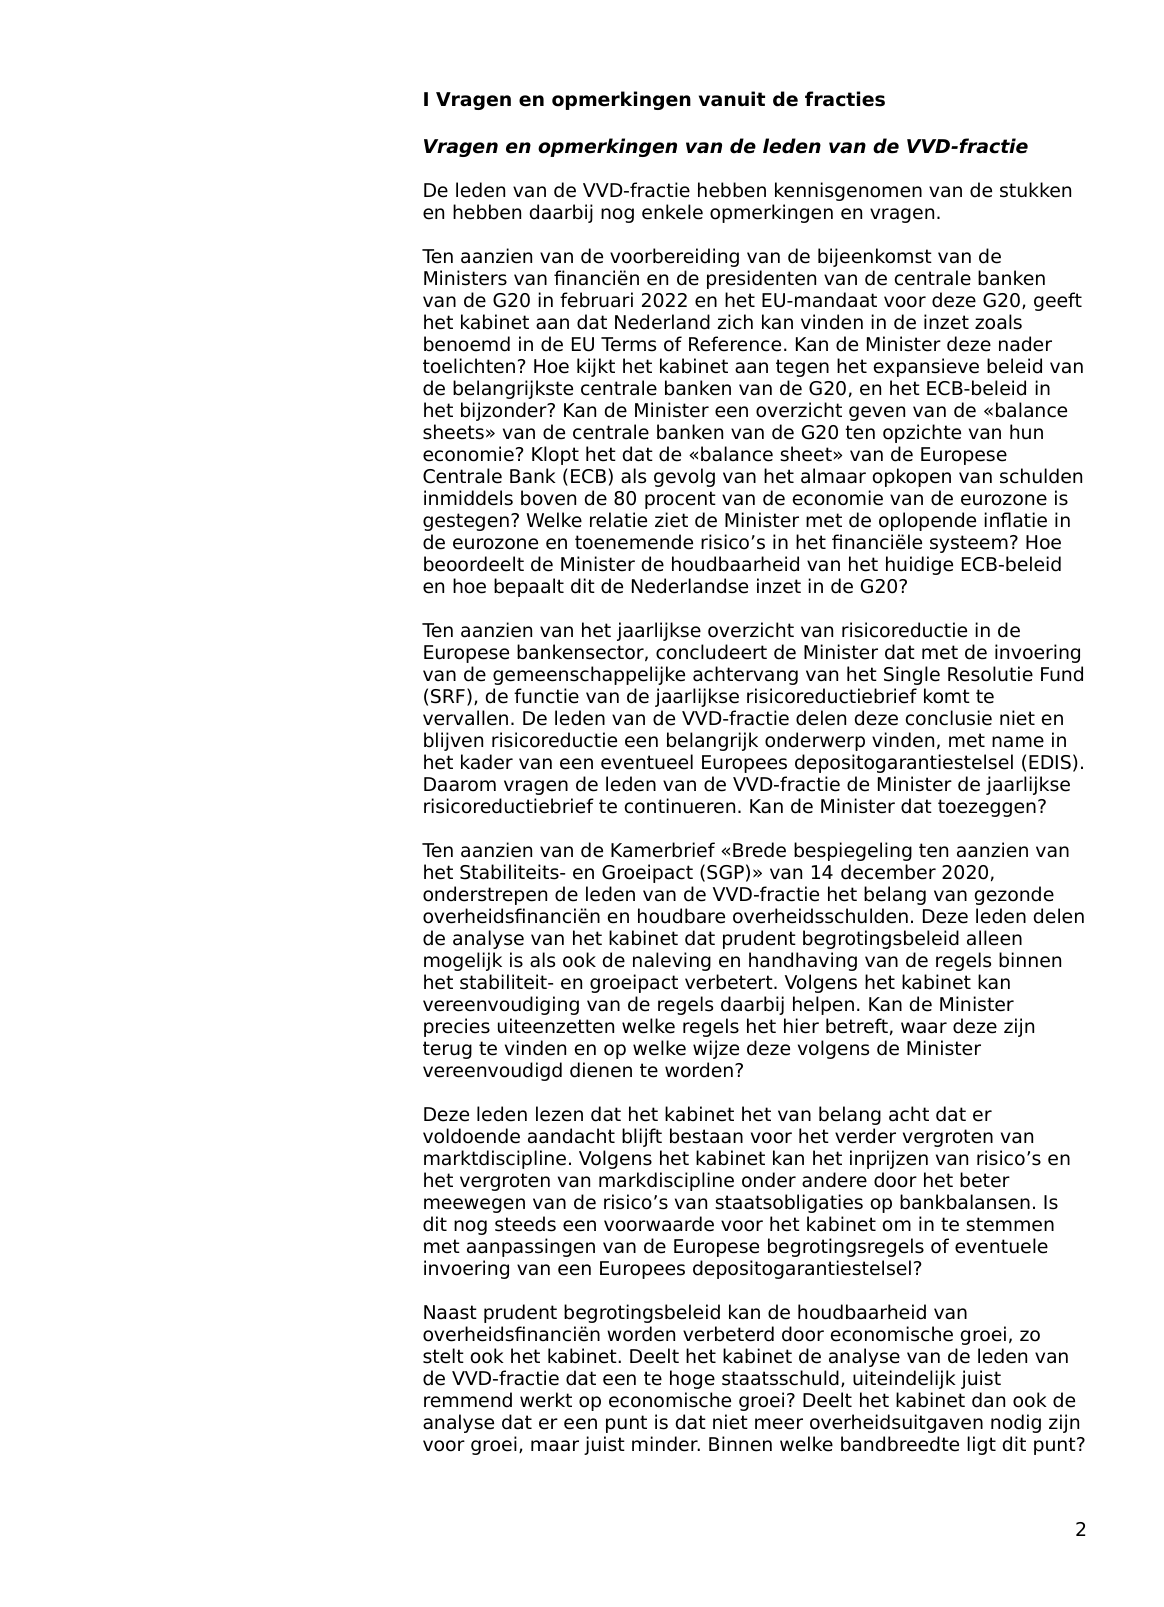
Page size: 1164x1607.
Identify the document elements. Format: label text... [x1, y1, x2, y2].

text Ten aanzien van de Kamerbrief «Brede bespiegeling ten aanzien van het Stabiliteits- en Groeipact (SGP)» van 14 december 2020, onderstrepen de leden van de VVD-fractie het belang van gezonde overheidsfinanciën en houdbare overheidsschulden. Deze leden delen de analyse van het kabinet dat prudent begrotingsbeleid alleen mogelijk is als ook de naleving en handhaving van de regels binnen het stabiliteit- en groeipact verbetert. Volgens het kabinet kan vereenvoudiging van de regels daarbij helpen. Kan de Minister precies uiteenzetten welke regels het hier betreft, waar deze zijn terug te vinden en op welke wijze deze volgens de Minister vereenvoudigd dienen te worden? [422, 840, 1087, 1082]
text Ten aanzien van de voorbereiding van de bijeenkomst van de Ministers van financiën en de presidenten van de centrale banken van de G20 in februari 2022 en het EU-mandaat voor deze G20, geeft het kabinet aan dat Nederland zich kan vinden in de inzet zoals benoemd in de EU Terms of Reference. Kan de Minister deze nader toelichten? Hoe kijkt het kabinet aan tegen het expansieve beleid van de belangrijkste centrale banken van de G20, en het ECB-beleid in het bijzonder? Kan de Minister een overzicht geven van de «balance sheets» van de centrale banken van de G20 ten opzichte van hun economie? Klopt het dat de «balance sheet» van de Europese Centrale Bank (ECB) als gevolg van het almaar opkopen van schulden inmiddels boven de 80 procent van de economie van de eurozone is gestegen? Welke relatie ziet de Minister met de oplopende inflatie in de eurozone en toenemende risico’s in het financiële systeem? Hoe beoordeelt de Minister de houdbaarheid van het huidige ECB-beleid en hoe bepaalt dit de Nederlandse inzet in de G20? [422, 246, 1087, 598]
subtitle Vragen en opmerkingen van de leden van de VVD-fractie [422, 136, 1087, 158]
text Ten aanzien van het jaarlijkse overzicht van risicoreductie in de Europese bankensector, concludeert de Minister dat met de invoering van de gemeenschappelijke achtervang van het Single Resolutie Fund (SRF), de functie van de jaarlijkse risicoreductiebrief komt te vervallen. De leden van de VVD-fractie delen deze conclusie niet en blijven risicoreductie een belangrijk onderwerp vinden, met name in het kader van een eventueel Europees depositogarantiestelsel (EDIS). Daarom vragen de leden van de VVD-fractie de Minister de jaarlijkse risicoreductiebrief te continueren. Kan de Minister dat toezeggen? [422, 620, 1087, 818]
text Deze leden lezen dat het kabinet het van belang acht dat er voldoende aandacht blijft bestaan voor het verder vergroten van marktdiscipline. Volgens het kabinet kan het inprijzen van risico’s en het vergroten van markdiscipline onder andere door het beter meewegen van de risico’s van staatsobligaties op bankbalansen. Is dit nog steeds een voorwaarde voor het kabinet om in te stemmen met aanpassingen van de Europese begrotingsregels of eventuele invoering van een Europees depositogarantiestelsel? [422, 1104, 1087, 1280]
text Naast prudent begrotingsbeleid kan de houdbaarheid van overheidsfinanciën worden verbeterd door economische groei, zo stelt ook het kabinet. Deelt het kabinet de analyse van de leden van de VVD-fractie dat een te hoge staatsschuld, uiteindelijk juist remmend werkt op economische groei? Deelt het kabinet dan ook de analyse dat er een punt is dat niet meer overheidsuitgaven nodig zijn voor groei, maar juist minder. Binnen welke bandbreedte ligt dit punt? [422, 1302, 1087, 1456]
subtitle I Vragen en opmerkingen vanuit de fracties [422, 89, 1087, 111]
text De leden van de VVD-fractie hebben kennisgenomen van de stukken en hebben daarbij nog enkele opmerkingen en vragen. [422, 180, 1087, 224]
